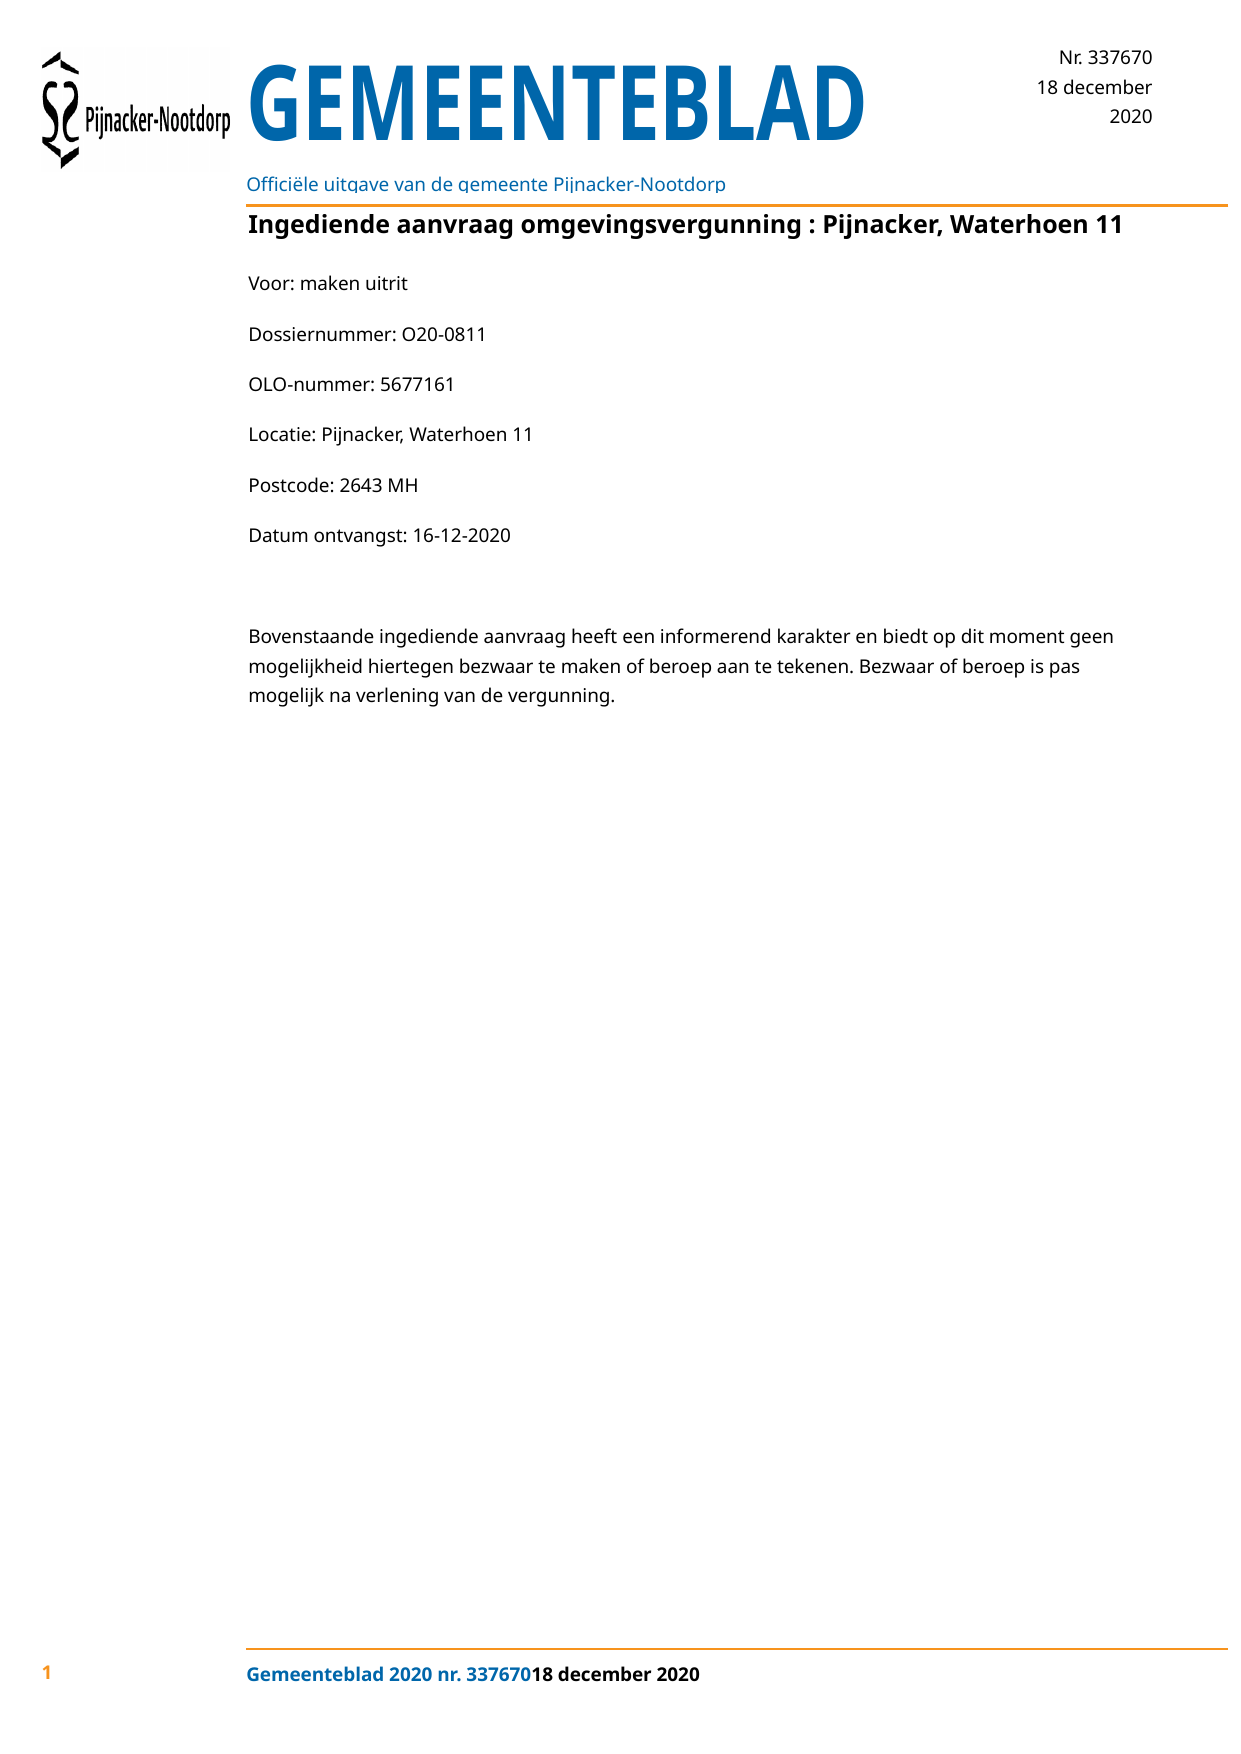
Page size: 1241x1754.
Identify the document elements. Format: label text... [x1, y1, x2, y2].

text OLO-nummer: 5677161 [248, 371, 1152, 397]
text Bovenstaande ingediende aanvraag heeft een informerend karakter en biedt op dit moment geen mogelijkheid hiertegen bezwaar te maken of beroep aan te tekenen. Bezwaar of beroep is pas mogelijk na verlening van de vergunning. [248, 623, 1152, 708]
text Ingediende aanvraag omgevingsvergunning : Pijnacker, Waterhoen 11 [248, 207, 1152, 241]
text Voor: maken uitrit [248, 270, 1152, 296]
picture [41, 47, 231, 172]
text Dossiernummer: O20-0811 [248, 321, 1152, 346]
text Datum ontvangst: 16-12-2020 [248, 522, 1152, 548]
text Locatie: Pijnacker, Waterhoen 11 [248, 422, 1152, 447]
text Postcode: 2643 MH [248, 472, 1152, 498]
